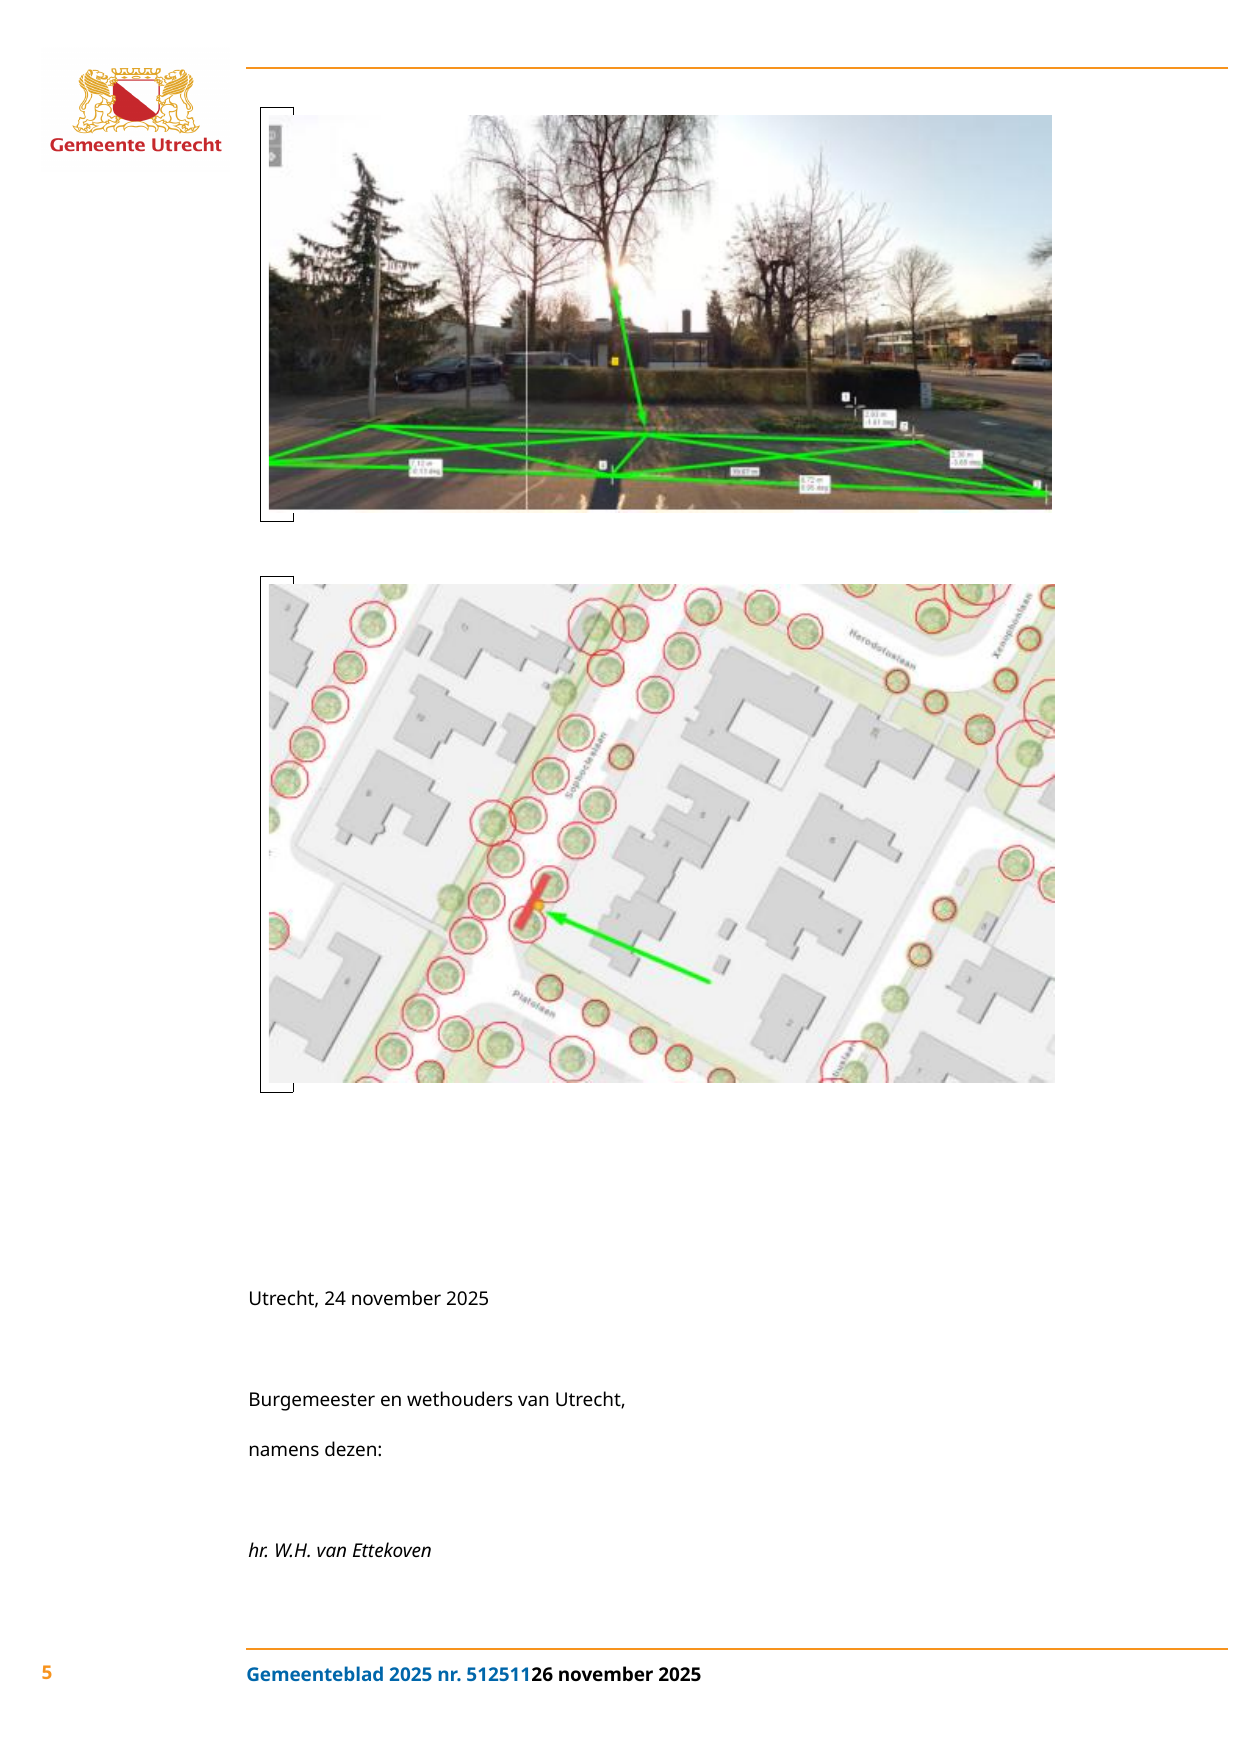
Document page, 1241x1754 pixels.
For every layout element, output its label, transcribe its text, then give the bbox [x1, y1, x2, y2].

text hr. W.H. van Ettekoven [248, 1537, 1152, 1563]
text Burgemeester en wethouders van Utrecht, [248, 1386, 1152, 1412]
picture [268, 115, 1052, 513]
picture [268, 584, 1055, 1083]
picture [41, 47, 231, 172]
text Utrecht, 24 november 2025 [248, 1285, 1152, 1311]
text namens dezen: [248, 1437, 1152, 1462]
